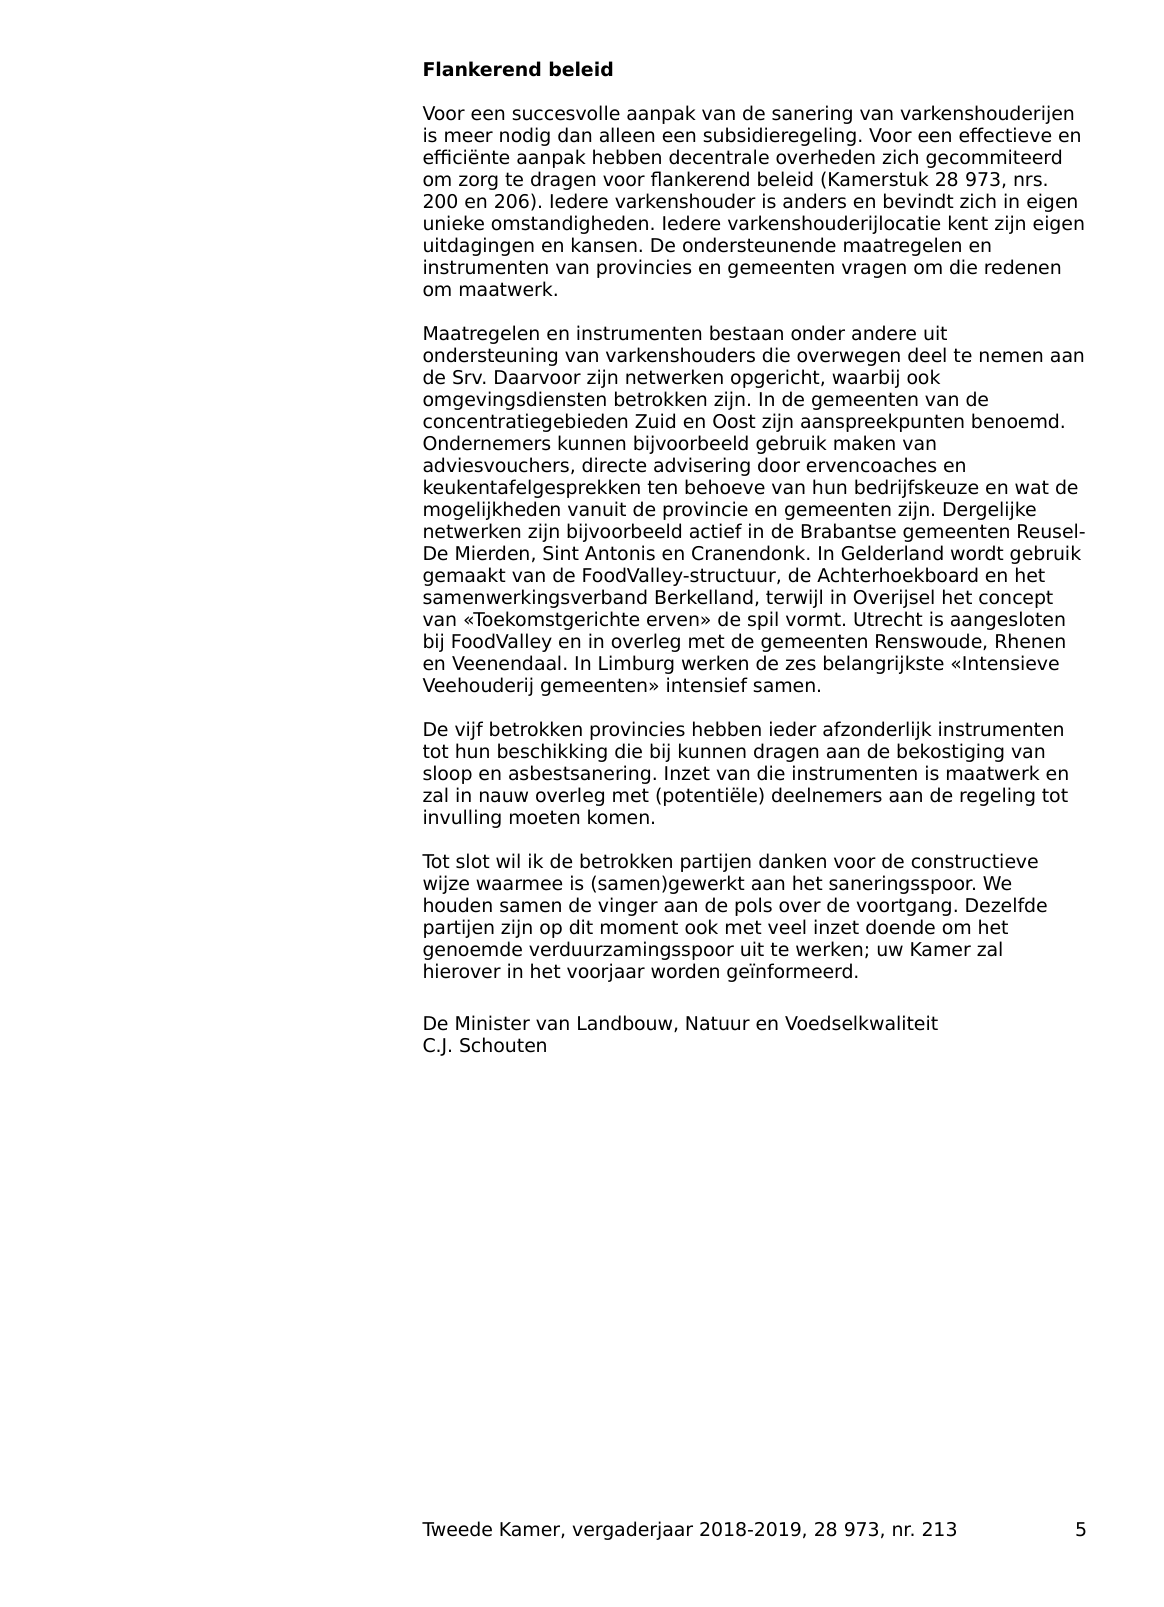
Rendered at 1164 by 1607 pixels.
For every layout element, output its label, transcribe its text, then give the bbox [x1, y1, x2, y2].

text De Minister van Landbouw, Natuur en Voedselkwaliteit C.J. Schouten [422, 1013, 1087, 1057]
text De vijf betrokken provincies hebben ieder afzonderlijk instrumenten tot hun beschikking die bij kunnen dragen aan de bekostiging van sloop en asbestsanering. Inzet van die instrumenten is maatwerk en zal in nauw overleg met (potentiële) deelnemers aan de regeling tot invulling moeten komen. [422, 719, 1087, 829]
subtitle Flankerend beleid [422, 59, 1087, 81]
text Tot slot wil ik de betrokken partijen danken voor de constructieve wijze waarmee is (samen)gewerkt aan het saneringsspoor. We houden samen de vinger aan de pols over de voortgang. Dezelfde partijen zijn op dit moment ook met veel inzet doende om het genoemde verduurzamingsspoor uit te werken; uw Kamer zal hierover in het voorjaar worden geïnformeerd. [422, 851, 1087, 983]
text Voor een succesvolle aanpak van de sanering van varkenshouderijen is meer nodig dan alleen een subsidieregeling. Voor een effectieve en efficiënte aanpak hebben decentrale overheden zich gecommiteerd om zorg te dragen voor flankerend beleid (Kamerstuk 28 973, nrs. 200 en 206). Iedere varkenshouder is anders en bevindt zich in eigen unieke omstandigheden. Iedere varkenshouderijlocatie kent zijn eigen uitdagingen en kansen. De ondersteunende maatregelen en instrumenten van provincies en gemeenten vragen om die redenen om maatwerk. [422, 103, 1087, 301]
text Maatregelen en instrumenten bestaan onder andere uit ondersteuning van varkenshouders die overwegen deel te nemen aan de Srv. Daarvoor zijn netwerken opgericht, waarbij ook omgevingsdiensten betrokken zijn. In de gemeenten van de concentratiegebieden Zuid en Oost zijn aanspreekpunten benoemd. Ondernemers kunnen bijvoorbeeld gebruik maken van adviesvouchers, directe advisering door ervencoaches en keukentafelgesprekken ten behoeve van hun bedrijfskeuze en wat de mogelijkheden vanuit de provincie en gemeenten zijn. Dergelijke netwerken zijn bijvoorbeeld actief in de Brabantse gemeenten Reusel-De Mierden, Sint Antonis en Cranendonk. In Gelderland wordt gebruik gemaakt van de FoodValley-structuur, de Achterhoekboard en het samenwerkingsverband Berkelland, terwijl in Overijsel het concept van «Toekomstgerichte erven» de spil vormt. Utrecht is aangesloten bij FoodValley en in overleg met de gemeenten Renswoude, Rhenen en Veenendaal. In Limburg werken de zes belangrijkste «Intensieve Veehouderij gemeenten» intensief samen. [422, 323, 1087, 697]
